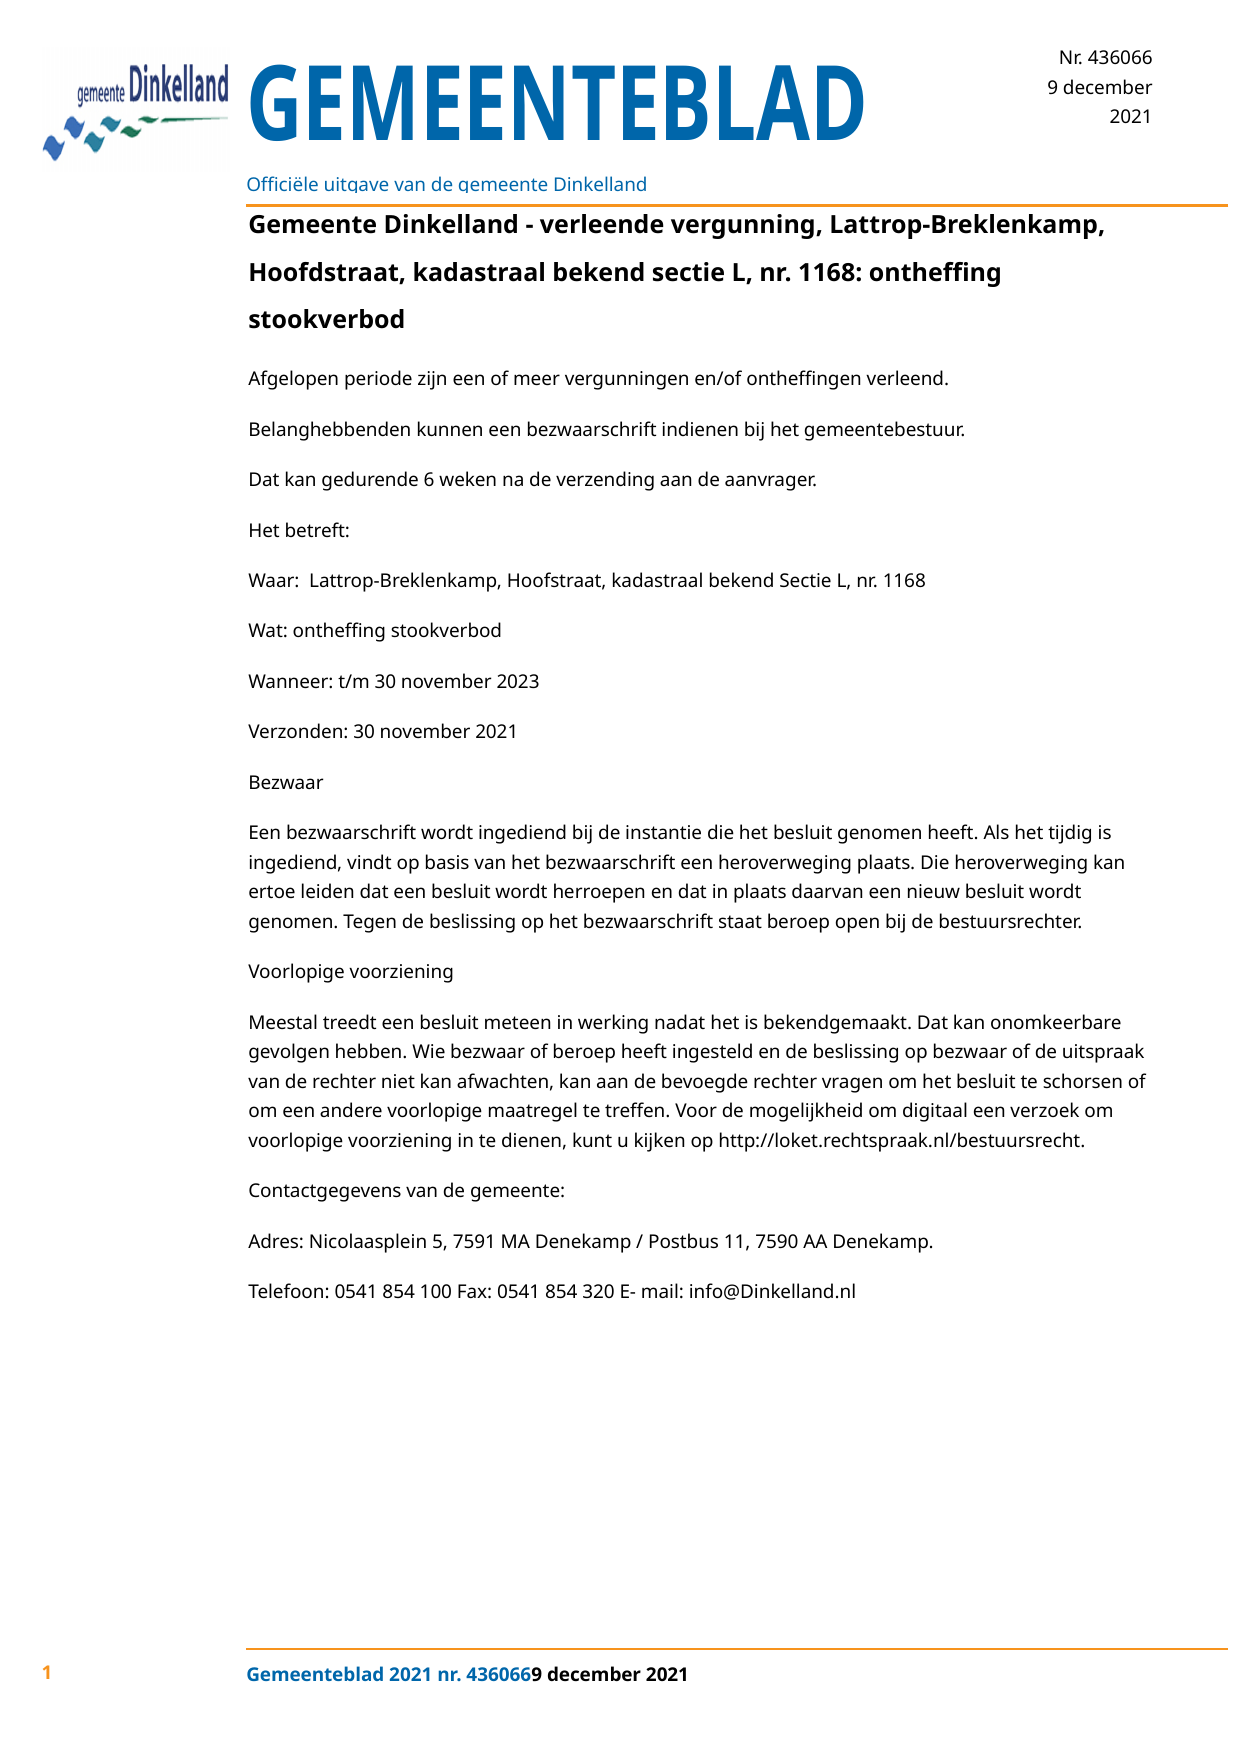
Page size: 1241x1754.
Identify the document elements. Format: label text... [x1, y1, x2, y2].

text Contactgegevens van de gemeente: [248, 1178, 1152, 1203]
text Wanneer: t/m 30 november 2023 [248, 668, 1152, 694]
text Bezwaar [248, 769, 1152, 794]
text Een bezwaarschrift wordt ingediend bij de instantie die het besluit genomen heeft. Als het tijdig is ingediend, vindt op basis van het bezwaarschrift een heroverweging plaats. Die heroverweging kan ertoe leiden dat een besluit wordt herroepen en dat in plaats daarvan een nieuw besluit wordt genomen. Tegen de beslissing op het bezwaarschrift staat beroep open bij de bestuursrechter. [248, 819, 1152, 934]
picture [41, 47, 231, 172]
text Belanghebbenden kunnen een bezwaarschrift indienen bij het gemeentebestuur. [248, 416, 1152, 442]
text Het betreft: [248, 517, 1152, 542]
text Gemeente Dinkelland - verleende vergunning, Lattrop-Breklenkamp, Hoofdstraat, kadastraal bekend sectie L, nr. 1168: ontheffing stookverbod [248, 207, 1152, 336]
text Telefoon: 0541 854 100 Fax: 0541 854 320 E- mail: info@Dinkelland.nl [248, 1278, 1152, 1304]
text Voorlopige voorziening [248, 958, 1152, 984]
text Dat kan gedurende 6 weken na de verzending aan de aanvrager. [248, 466, 1152, 492]
text Afgelopen periode zijn een of meer vergunningen en/of ontheffingen verleend. [248, 366, 1152, 391]
text Meestal treedt een besluit meteen in werking nadat het is bekendgemaakt. Dat kan onomkeerbare gevolgen hebben. Wie bezwaar of beroep heeft ingesteld en de beslissing op bezwaar of de uitspraak van de rechter niet kan afwachten, kan aan de bevoegde rechter vragen om het besluit te schorsen of om een andere voorlopige maatregel te treffen. Voor de mogelijkheid om digitaal een verzoek om voorlopige voorziening in te dienen, kunt u kijken op http://loket.rechtspraak.nl/bestuursrecht. [248, 1009, 1152, 1153]
text Wat: ontheffing stookverbod [248, 618, 1152, 643]
text Adres: Nicolaasplein 5, 7591 MA Denekamp / Postbus 11, 7590 AA Denekamp. [248, 1228, 1152, 1254]
text Verzonden: 30 november 2021 [248, 718, 1152, 744]
text Waar: Lattrop-Breklenkamp, Hoofstraat, kadastraal bekend Sectie L, nr. 1168 [248, 567, 1152, 593]
